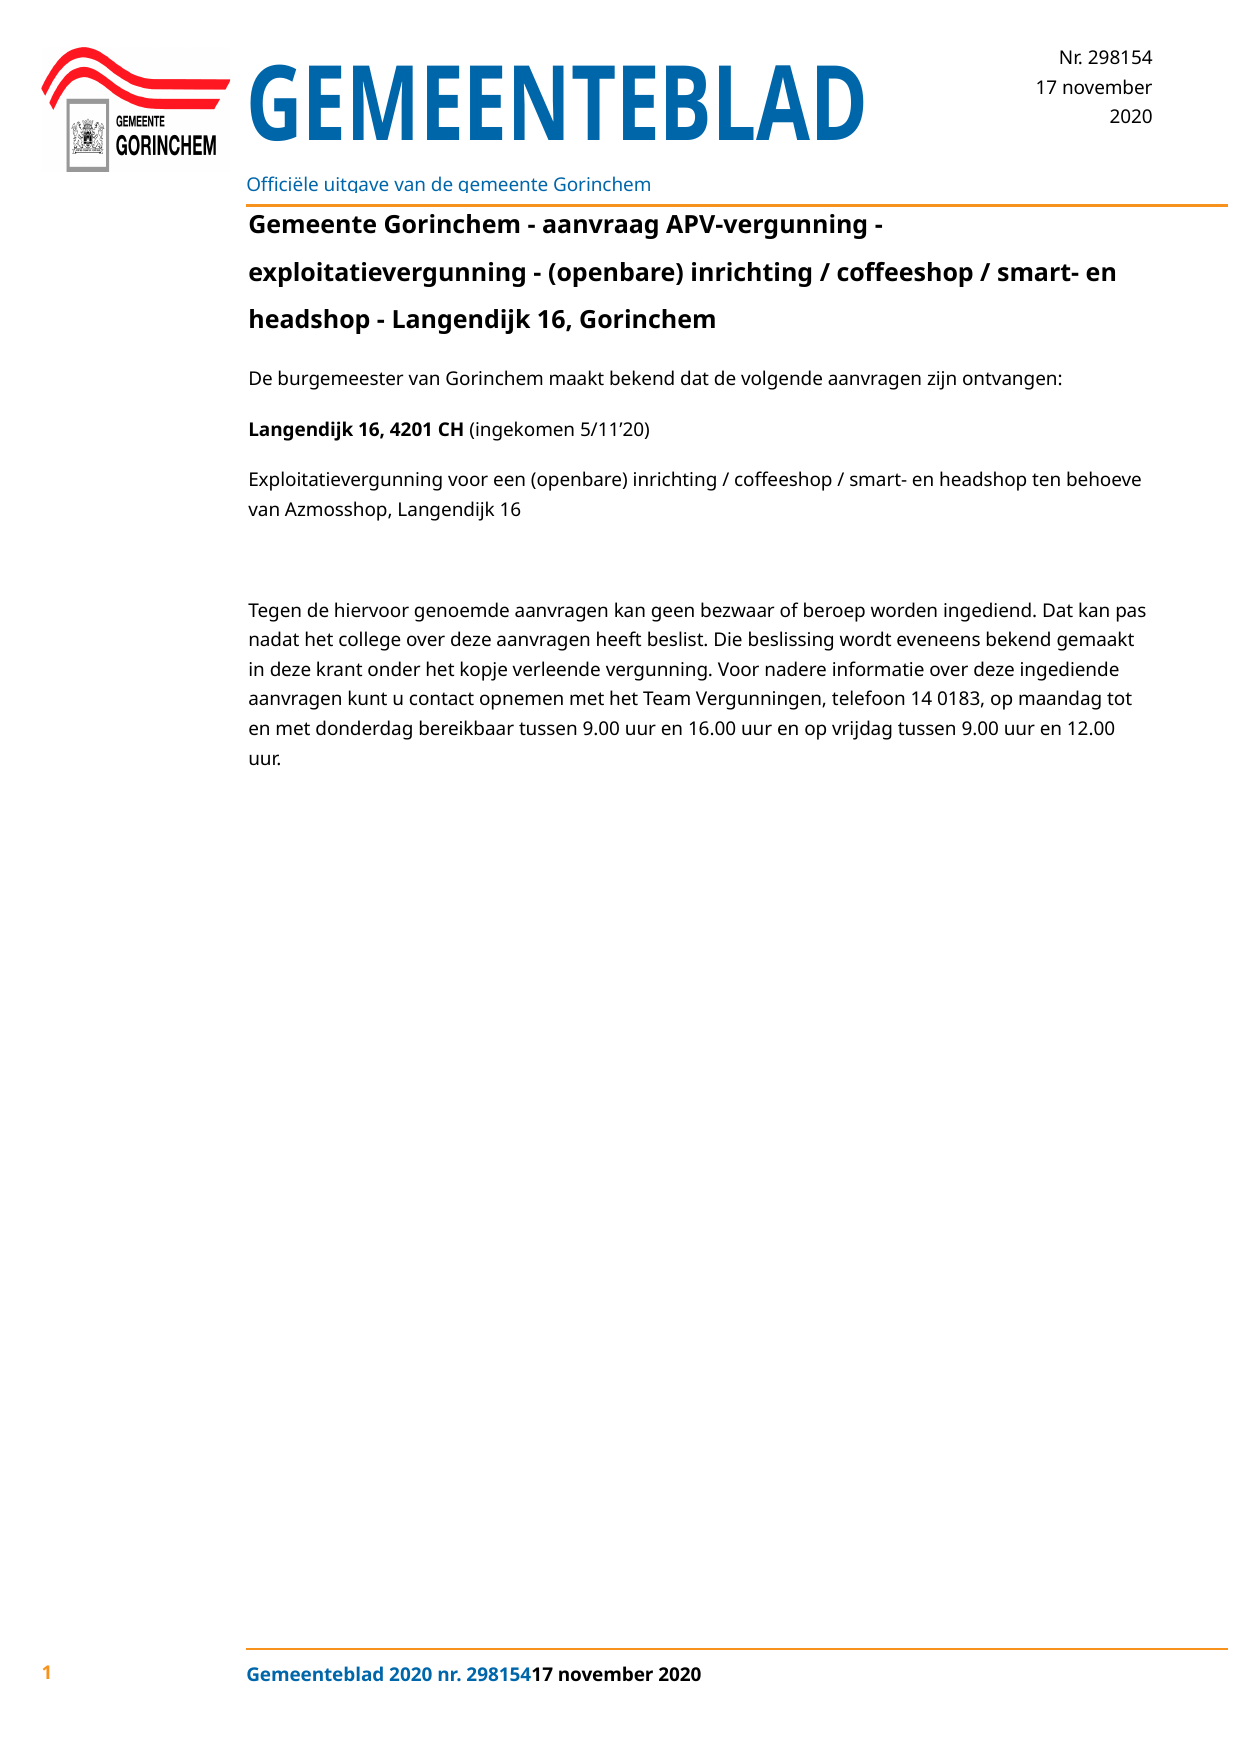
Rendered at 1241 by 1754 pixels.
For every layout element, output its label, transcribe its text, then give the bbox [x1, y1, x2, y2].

text Exploitatievergunning voor een (openbare) inrichting / coffeeshop / smart- en headshop ten behoeve van Azmosshop, Langendijk 16 [248, 466, 1152, 522]
text Langendijk 16, 4201 CH (ingekomen 5/11’20) [248, 416, 1152, 442]
picture [41, 47, 231, 172]
text De burgemeester van Gorinchem maakt bekend dat de volgende aanvragen zijn ontvangen: [248, 366, 1152, 391]
text Tegen de hiervoor genoemde aanvragen kan geen bezwaar of beroep worden ingediend. Dat kan pas nadat het college over deze aanvragen heeft beslist. Die beslissing wordt eveneens bekend gemaakt in deze krant onder het kopje verleende vergunning. Voor nadere informatie over deze ingediende aanvragen kunt u contact opnemen met het Team Vergunningen, telefoon 14 0183, op maandag tot en met donderdag bereikbaar tussen 9.00 uur en 16.00 uur en op vrijdag tussen 9.00 uur en 12.00 uur. [248, 597, 1152, 770]
text Gemeente Gorinchem - aanvraag APV-vergunning - exploitatievergunning - (openbare) inrichting / coffeeshop / smart- en headshop - Langendijk 16, Gorinchem [248, 207, 1152, 336]
